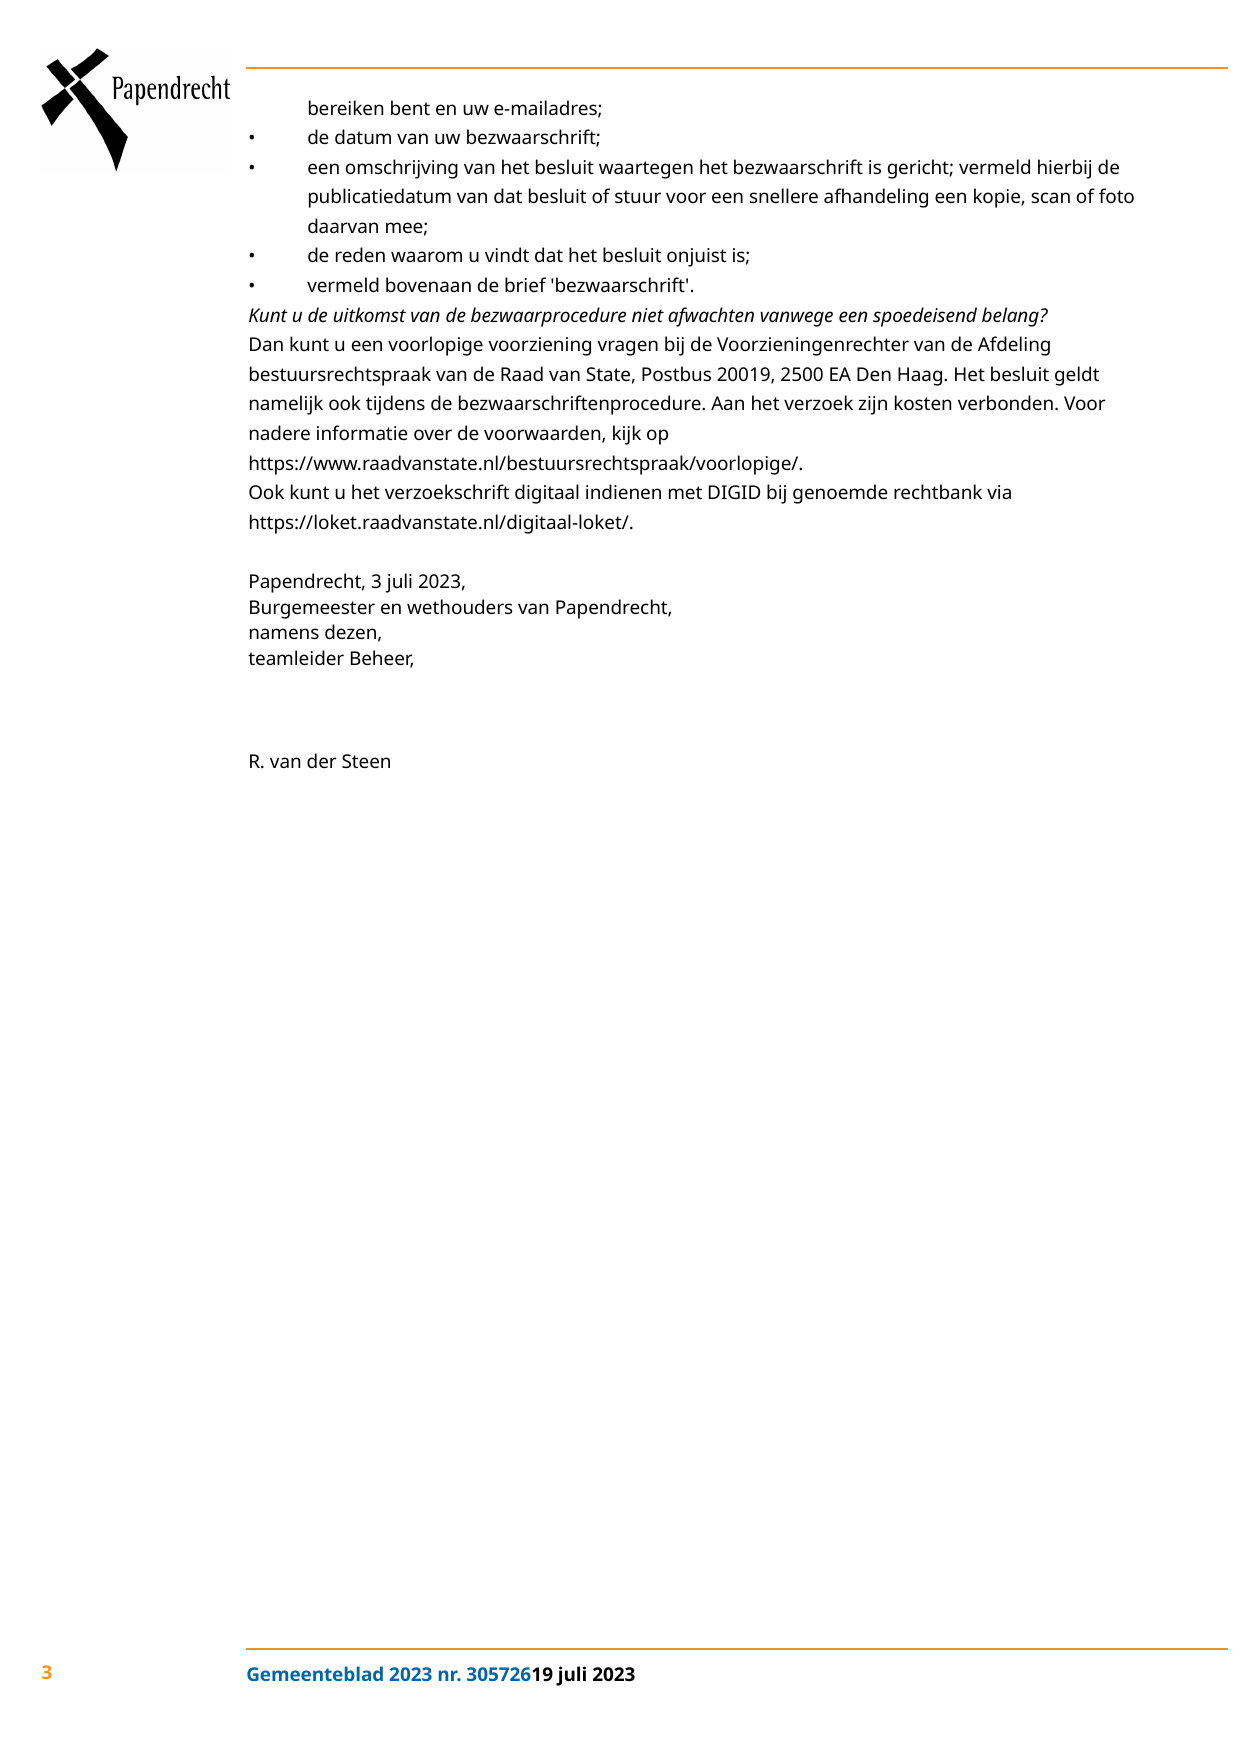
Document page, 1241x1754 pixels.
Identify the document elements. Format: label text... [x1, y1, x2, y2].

text R. van der Steen [248, 748, 1152, 774]
list de reden waarom u vindt dat het besluit onjuist is; [248, 243, 1152, 268]
text namens dezen, [248, 619, 1152, 645]
text Dan kunt u een voorlopige voorziening vragen bij de Voorzieningenrechter van de Afdeling bestuursrechtspraak van de Raad van State, Postbus 20019, 2500 EA Den Haag. Het besluit geldt namelijk ook tijdens de bezwaarschriftenprocedure. Aan het verzoek zijn kosten verbonden. Voor nadere informatie over de voorwaarden, kijk op https://www.raadvanstate.nl/bestuursrechtspraak/voorlopige/. [248, 331, 1152, 476]
picture [41, 47, 231, 172]
list de datum van uw bezwaarschrift; [248, 124, 1152, 150]
list een omschrijving van het besluit waartegen het bezwaarschrift is gericht; vermeld hierbij de publicatiedatum van dat besluit of stuur voor een snellere afhandeling een kopie, scan of foto daarvan mee; [248, 154, 1152, 239]
text Kunt u de uitkomst van de bezwaarprocedure niet afwachten vanwege een spoedeisend belang? [248, 302, 1152, 328]
list bereiken bent en uw e-mailadres; [248, 95, 1152, 121]
text Ook kunt u het verzoekschrift digitaal indienen met DIGID bij genoemde rechtbank via https://loket.raadvanstate.nl/digitaal-loket/. [248, 479, 1152, 535]
text teamleider Beheer, [248, 645, 1152, 671]
list vermeld bovenaan de brief 'bezwaarschrift'. [248, 272, 1152, 298]
text Burgemeester en wethouders van Papendrecht, [248, 594, 1152, 619]
text Papendrecht, 3 juli 2023, [248, 568, 1152, 594]
